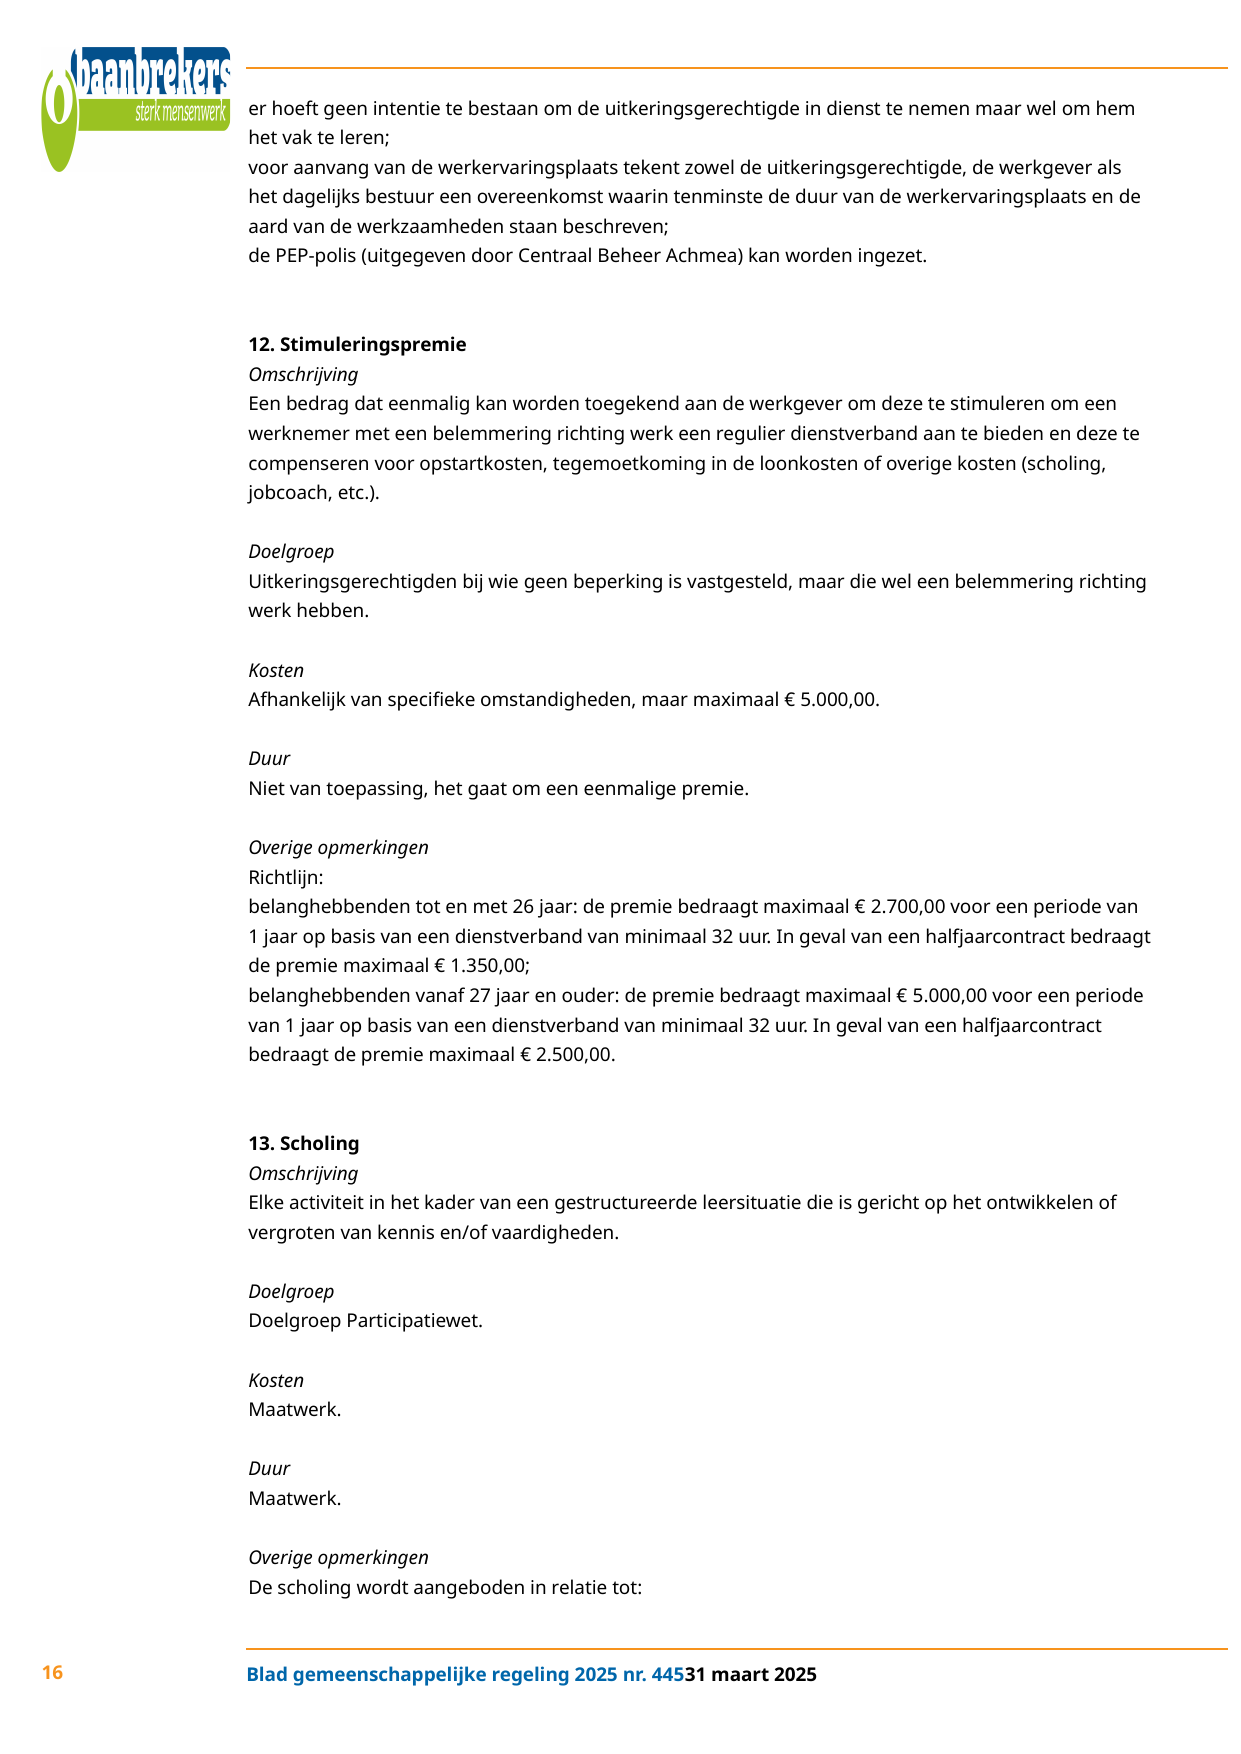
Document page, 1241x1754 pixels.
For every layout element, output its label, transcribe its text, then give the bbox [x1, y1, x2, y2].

text Richtlijn: [248, 864, 1152, 890]
text Doelgroep [248, 538, 1152, 564]
text belanghebbenden vanaf 27 jaar en ouder: de premie bedraagt maximaal € 5.000,00 voor een periode van 1 jaar op basis van een dienstverband van minimaal 32 uur. In geval van een halfjaarcontract bedraagt de premie maximaal € 2.500,00. [248, 982, 1152, 1067]
text Overige opmerkingen [248, 1544, 1152, 1570]
picture [41, 47, 231, 172]
text de PEP-polis (uitgegeven door Centraal Beheer Achmea) kan worden ingezet. [248, 243, 1152, 268]
text Doelgroep [248, 1278, 1152, 1304]
text Duur [248, 1456, 1152, 1481]
text voor aanvang van de werkervaringsplaats tekent zowel de uitkeringsgerechtigde, de werkgever als het dagelijks bestuur een overeenkomst waarin tenminste de duur van de werkervaringsplaats en de aard van de werkzaamheden staan beschreven; [248, 154, 1152, 239]
text Duur [248, 746, 1152, 771]
text Kosten [248, 1367, 1152, 1393]
text Een bedrag dat eenmalig kan worden toegekend aan de werkgever om deze te stimuleren om een werknemer met een belemmering richting werk een regulier dienstverband aan te bieden en deze te compenseren voor opstartkosten, tegemoetkoming in de loonkosten of overige kosten (scholing, jobcoach, etc.). [248, 391, 1152, 505]
text Uitkeringsgerechtigden bij wie geen beperking is vastgesteld, maar die wel een belemmering richting werk hebben. [248, 568, 1152, 623]
text Kosten [248, 657, 1152, 683]
text belanghebbenden tot en met 26 jaar: de premie bedraagt maximaal € 2.700,00 voor een periode van 1 jaar op basis van een dienstverband van minimaal 32 uur. In geval van een halfjaarcontract bedraagt de premie maximaal € 1.350,00; [248, 893, 1152, 978]
text 12. Stimuleringspremie [248, 331, 1152, 357]
text Afhankelijk van specifieke omstandigheden, maar maximaal € 5.000,00. [248, 686, 1152, 712]
text Doelgroep Participatiewet. [248, 1308, 1152, 1333]
text Niet van toepassing, het gaat om een eenmalige premie. [248, 775, 1152, 801]
text Maatwerk. [248, 1485, 1152, 1511]
text Omschrijving [248, 361, 1152, 387]
text er hoeft geen intentie te bestaan om de uitkeringsgerechtigde in dienst te nemen maar wel om hem het vak te leren; [248, 95, 1152, 150]
text Overige opmerkingen [248, 834, 1152, 860]
text Omschrijving [248, 1160, 1152, 1186]
text Maatwerk. [248, 1396, 1152, 1422]
text De scholing wordt aangeboden in relatie tot: [248, 1574, 1152, 1600]
text Elke activiteit in het kader van een gestructureerde leersituatie die is gericht op het ontwikkelen of vergroten van kennis en/of vaardigheden. [248, 1189, 1152, 1245]
text 13. Scholing [248, 1130, 1152, 1156]
